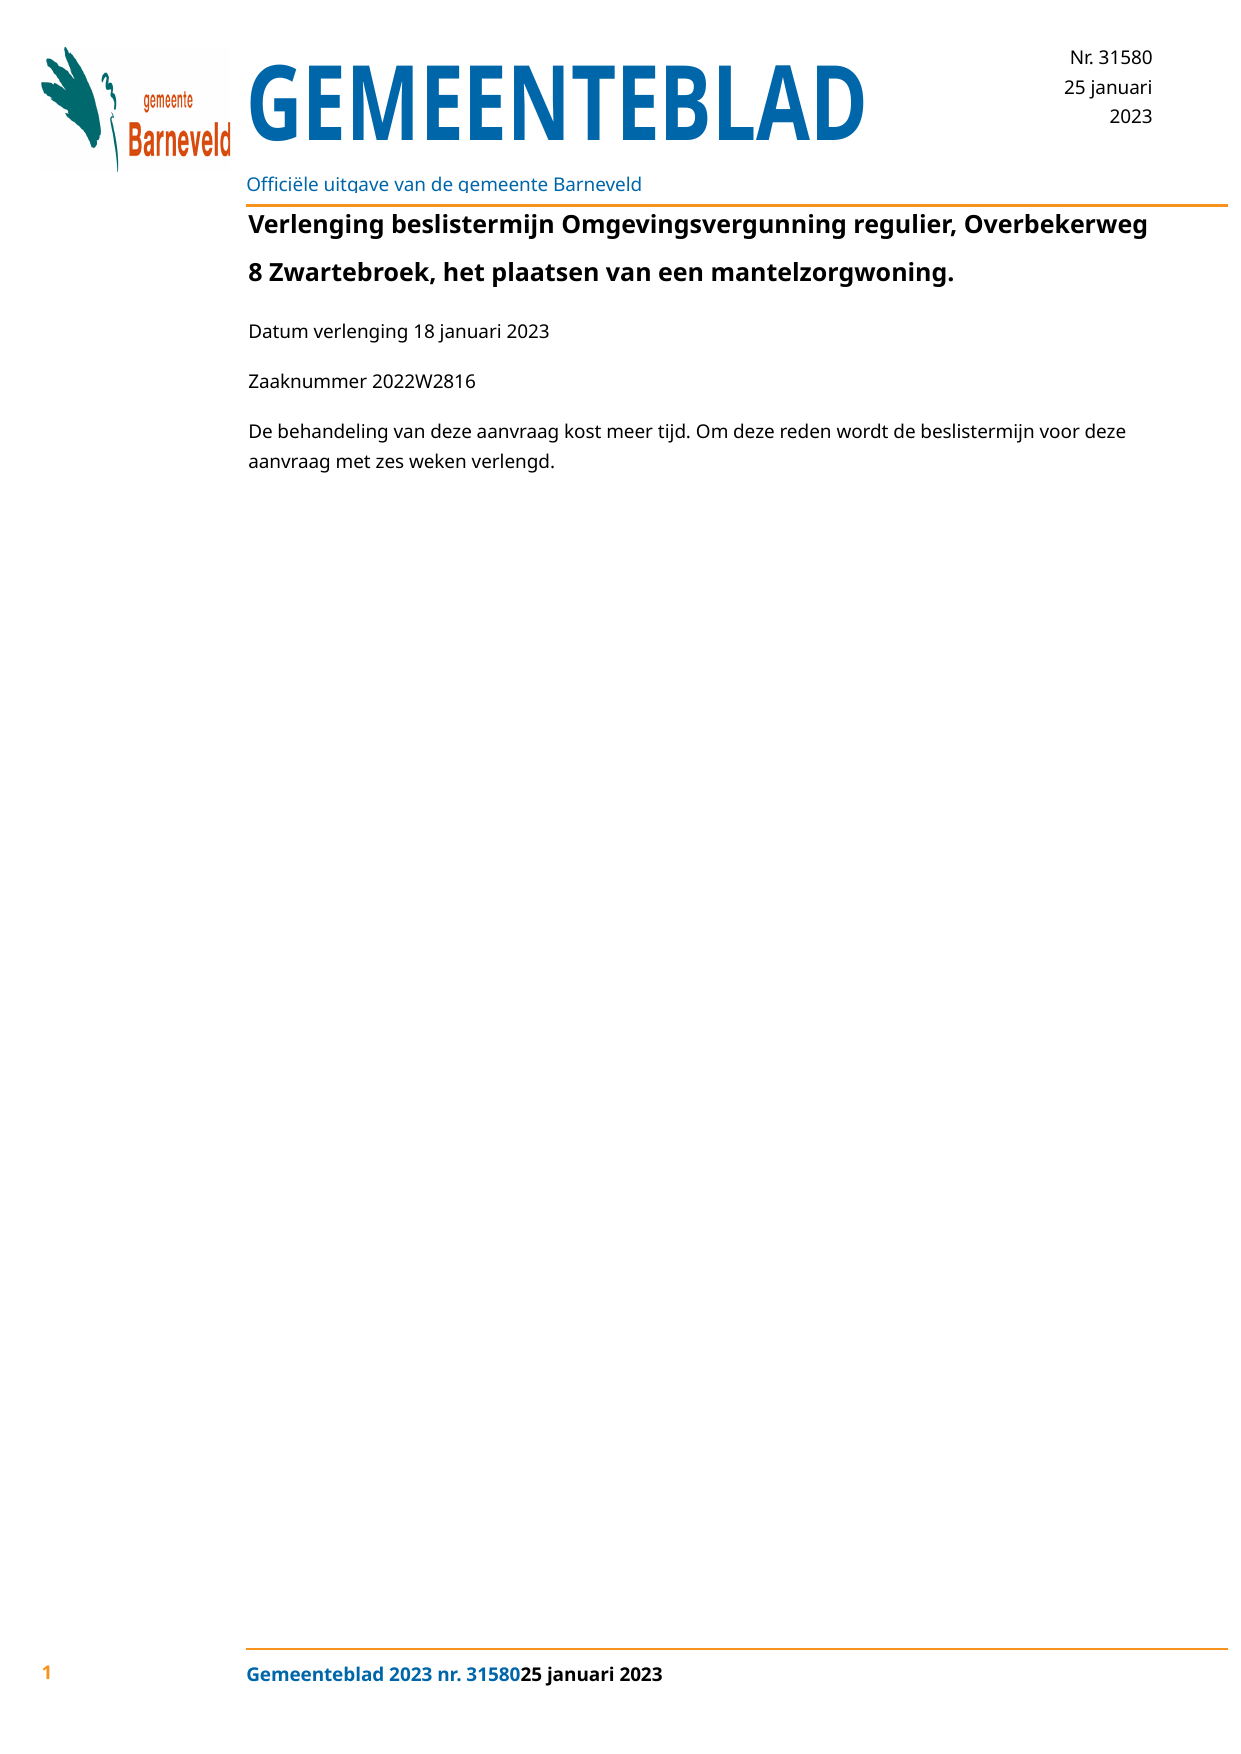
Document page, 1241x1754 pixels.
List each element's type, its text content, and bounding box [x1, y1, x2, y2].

picture [41, 47, 231, 172]
text De behandeling van deze aanvraag kost meer tijd. Om deze reden wordt de beslistermijn voor deze aanvraag met zes weken verlengd. [248, 419, 1152, 474]
text Datum verlenging 18 januari 2023 [248, 318, 1152, 344]
text Zaaknummer 2022W2816 [248, 368, 1152, 394]
text Verlenging beslistermijn Omgevingsvergunning regulier, Overbekerweg 8 Zwartebroek, het plaatsen van een mantelzorgwoning. [248, 207, 1152, 288]
